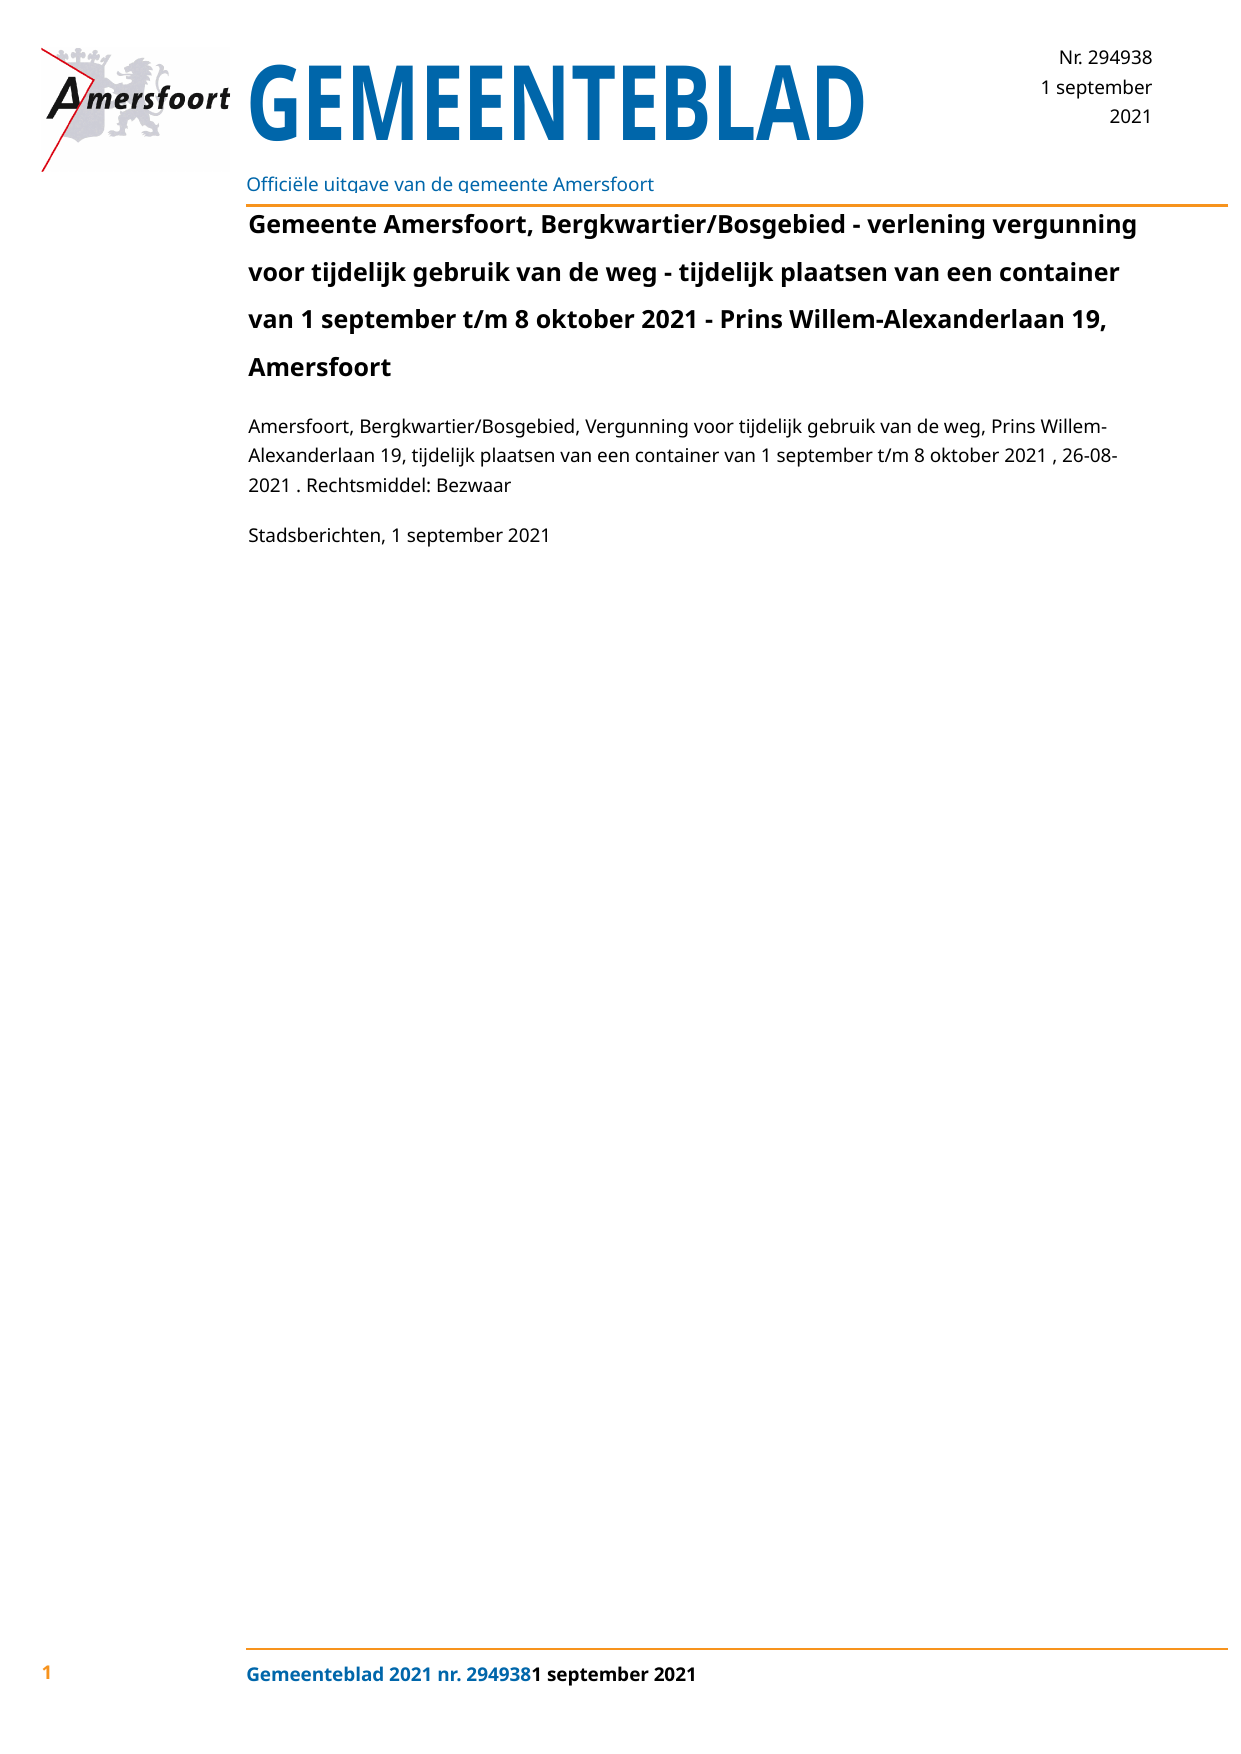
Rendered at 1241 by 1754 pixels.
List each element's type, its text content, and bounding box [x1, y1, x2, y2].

text Amersfoort, Bergkwartier/Bosgebied, Vergunning voor tijdelijk gebruik van de weg, Prins Willem-Alexanderlaan 19, tijdelijk plaatsen van een container van 1 september t/m 8 oktober 2021 , 26-08-2021 . Rechtsmiddel: Bezwaar [248, 413, 1152, 498]
picture [41, 47, 231, 172]
text Gemeente Amersfoort, Bergkwartier/Bosgebied - verlening vergunning voor tijdelijk gebruik van de weg - tijdelijk plaatsen van een container van 1 september t/m 8 oktober 2021 - Prins Willem-Alexanderlaan 19, Amersfoort [248, 207, 1152, 384]
text Stadsberichten, 1 september 2021 [248, 523, 1152, 548]
